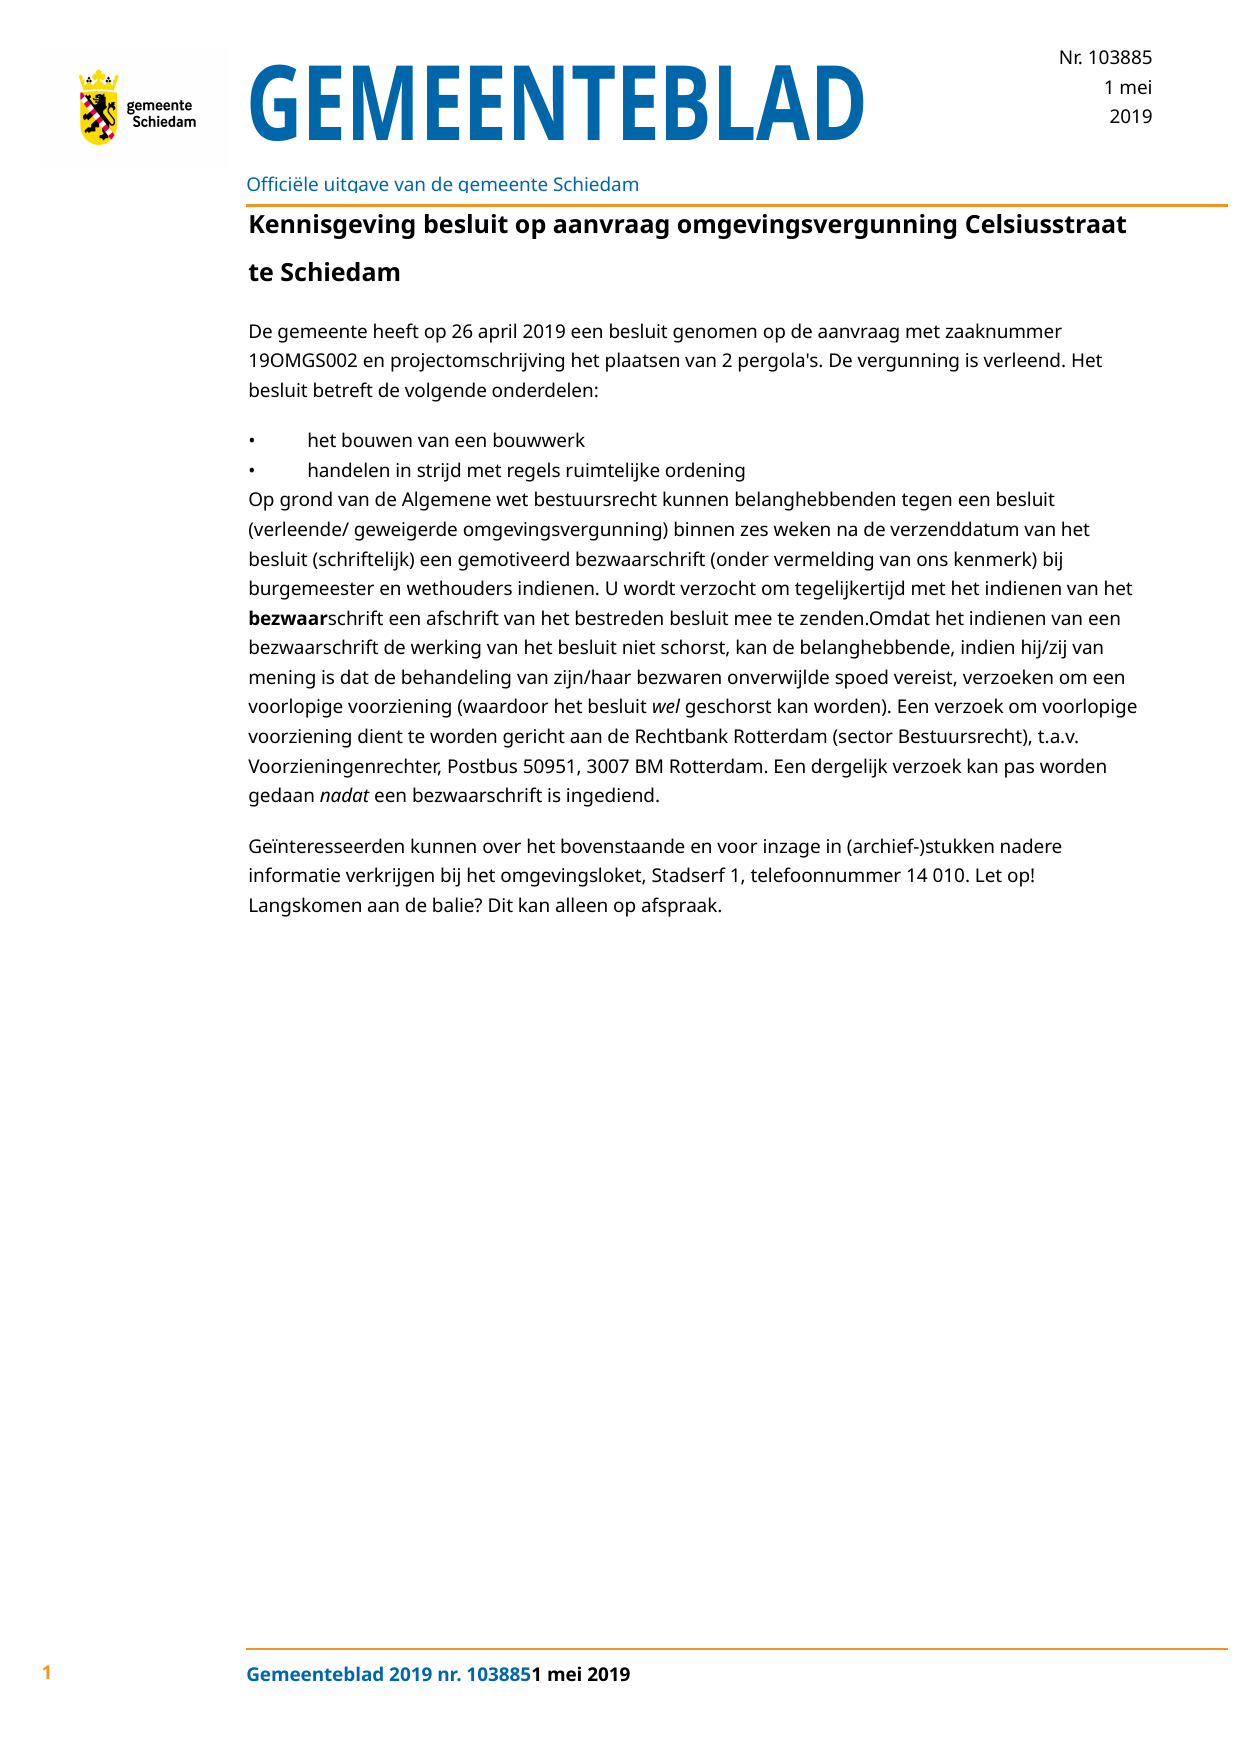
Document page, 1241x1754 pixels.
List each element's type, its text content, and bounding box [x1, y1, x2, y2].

text Op grond van de Algemene wet bestuursrecht kunnen belanghebbenden tegen een besluit (verleende/ geweigerde omgevingsvergunning) binnen zes weken na de verzenddatum van het besluit (schriftelijk) een gemotiveerd bezwaarschrift (onder vermelding van ons kenmerk) bij burgemeester en wethouders indienen. U wordt verzocht om tegelijkertijd met het indienen van het bezwaarschrift een afschrift van het bestreden besluit mee te zenden.Omdat het indienen van een bezwaarschrift de werking van het besluit niet schorst, kan de belanghebbende, indien hij/zij van mening is dat de behandeling van zijn/haar bezwaren onverwijlde spoed vereist, verzoeken om een voorlopige voorziening (waardoor het besluit wel geschorst kan worden). Een verzoek om voorlopige voorziening dient te worden gericht aan de Rechtbank Rotterdam (sector Bestuursrecht), t.a.v. Voorzieningenrechter, Postbus 50951, 3007 BM Rotterdam. Een dergelijk verzoek kan pas worden gedaan nadat een bezwaarschrift is ingediend. [248, 487, 1152, 808]
list het bouwen van een bouwwerk [248, 427, 1152, 453]
text Geïnteresseerden kunnen over het bovenstaande en voor inzage in (archief-)stukken nadere informatie verkrijgen bij het omgevingsloket, Stadserf 1, telefoonnummer 14 010. Let op! Langskomen aan de balie? Dit kan alleen op afspraak. [248, 833, 1152, 918]
list handelen in strijd met regels ruimtelijke ordening [248, 457, 1152, 483]
text Kennisgeving besluit op aanvraag omgevingsvergunning Celsiusstraat te Schiedam [248, 207, 1152, 288]
picture [41, 47, 231, 172]
text De gemeente heeft op 26 april 2019 een besluit genomen op de aanvraag met zaaknummer 19OMGS002 en projectomschrijving het plaatsen van 2 pergola's. De vergunning is verleend. Het besluit betreft de volgende onderdelen: [248, 318, 1152, 403]
